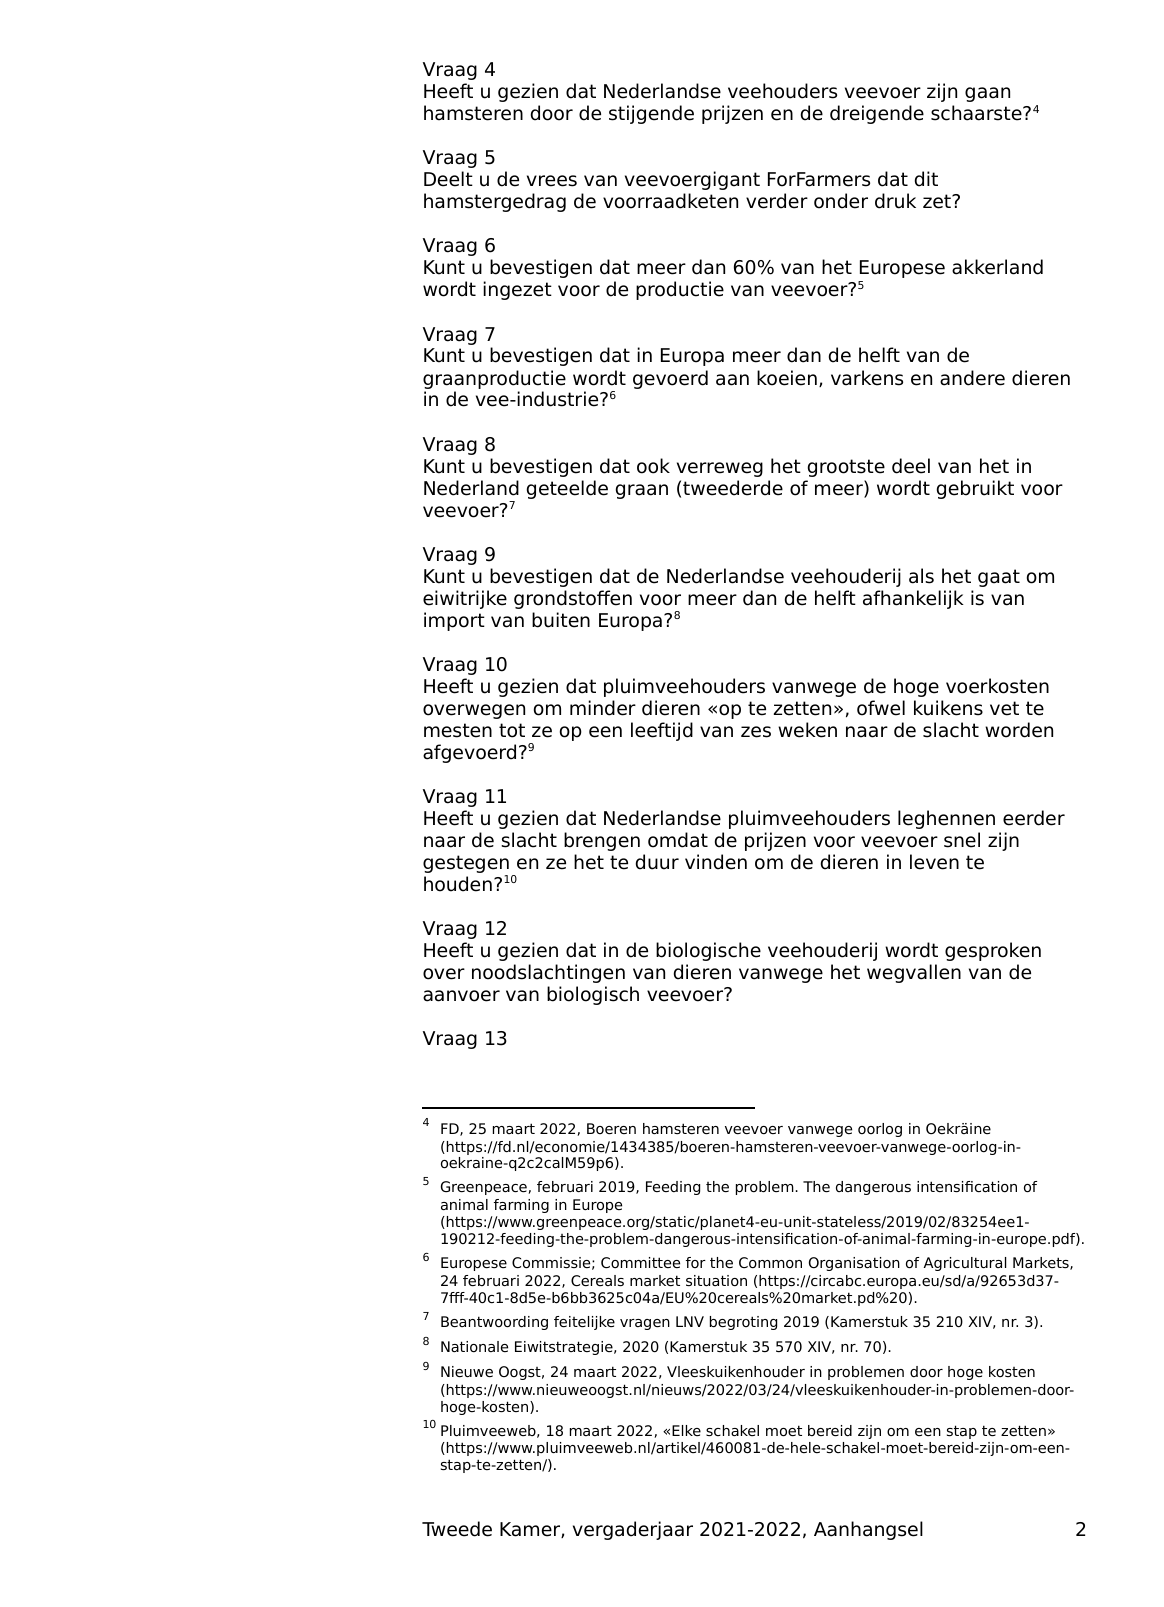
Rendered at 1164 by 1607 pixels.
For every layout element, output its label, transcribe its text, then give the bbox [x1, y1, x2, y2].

text FD, 25 maart 2022, Boeren hamsteren veevoer vanwege oorlog in Oekräine (https://fd.nl/economie/1434385/boeren-hamsteren-veevoer-vanwege-oorlog-in-oekraine-q2c2calM59p6). [422, 1117, 1087, 1172]
text Vraag 7 [422, 323, 1087, 345]
text Vraag 5 [422, 147, 1087, 169]
text Vraag 4 [422, 59, 1087, 81]
text Vraag 11 [422, 786, 1087, 808]
text Deelt u de vrees van veevoergigant ForFarmers dat dit hamstergedrag de voorraadketen verder onder druk zet? [422, 169, 1087, 213]
text Kunt u bevestigen dat de Nederlandse veehouderij als het gaat om eiwitrijke grondstoffen voor meer dan de helft afhankelijk is van import van buiten Europa? [422, 566, 1087, 632]
text Kunt u bevestigen dat meer dan 60% van het Europese akkerland wordt ingezet voor de productie van veevoer? [422, 257, 1087, 301]
text Pluimveeweb, 18 maart 2022, «Elke schakel moet bereid zijn om een stap te zetten» (https://www.pluimveeweb.nl/artikel/460081-de-hele-schakel-moet-bereid-zijn-om-een-stap-te-zetten/). [422, 1418, 1087, 1474]
text Kunt u bevestigen dat in Europa meer dan de helft van de graanproductie wordt gevoerd aan koeien, varkens en andere dieren in de vee-industrie? [422, 345, 1087, 411]
text Heeft u gezien dat in de biologische veehouderij wordt gesproken over noodslachtingen van dieren vanwege het wegvallen van de aanvoer van biologisch veevoer? [422, 940, 1087, 1006]
text Vraag 6 [422, 235, 1087, 257]
text Kunt u bevestigen dat ook verreweg het grootste deel van het in Nederland geteelde graan (tweederde of meer) wordt gebruikt voor veevoer? [422, 456, 1087, 521]
text Vraag 13 [422, 1028, 1087, 1050]
text Nieuwe Oogst, 24 maart 2022, Vleeskuikenhouder in problemen door hoge kosten (https://www.nieuweoogst.nl/nieuws/2022/03/24/vleeskuikenhouder-in-problemen-door-hoge-kosten). [422, 1360, 1087, 1416]
text Europese Commissie; Committee for the Common Organisation of Agricultural Markets, 24 februari 2022, Cereals market situation (https://circabc.europa.eu/sd/a/92653d37-7fff-40c1-8d5e-b6bb3625c04a/EU%20cereals%20market.pd%20). [422, 1251, 1087, 1307]
text Vraag 10 [422, 654, 1087, 676]
text Heeft u gezien dat pluimveehouders vanwege de hoge voerkosten overwegen om minder dieren «op te zetten», ofwel kuikens vet te mesten tot ze op een leeftijd van zes weken naar de slacht worden afgevoerd? [422, 676, 1087, 764]
text Beantwoording feitelijke vragen LNV begroting 2019 (Kamerstuk 35 210 XIV, nr. 3). [422, 1310, 1087, 1332]
text Heeft u gezien dat Nederlandse pluimveehouders leghennen eerder naar de slacht brengen omdat de prijzen voor veevoer snel zijn gestegen en ze het te duur vinden om de dieren in leven te houden? [422, 808, 1087, 896]
text Vraag 8 [422, 433, 1087, 456]
text Heeft u gezien dat Nederlandse veehouders veevoer zijn gaan hamsteren door de stijgende prijzen en de dreigende schaarste? [422, 81, 1087, 125]
text Vraag 12 [422, 918, 1087, 940]
text Greenpeace, februari 2019, Feeding the problem. The dangerous intensification of animal farming in Europe (https://www.greenpeace.org/static/planet4-eu-unit-stateless/2019/02/83254ee1-190212-feeding-the-problem-dangerous-intensification-of-animal-farming-in-europe.pdf). [422, 1175, 1087, 1248]
text Vraag 9 [422, 544, 1087, 566]
text Nationale Eiwitstrategie, 2020 (Kamerstuk 35 570 XIV, nr. 70). [422, 1335, 1087, 1357]
